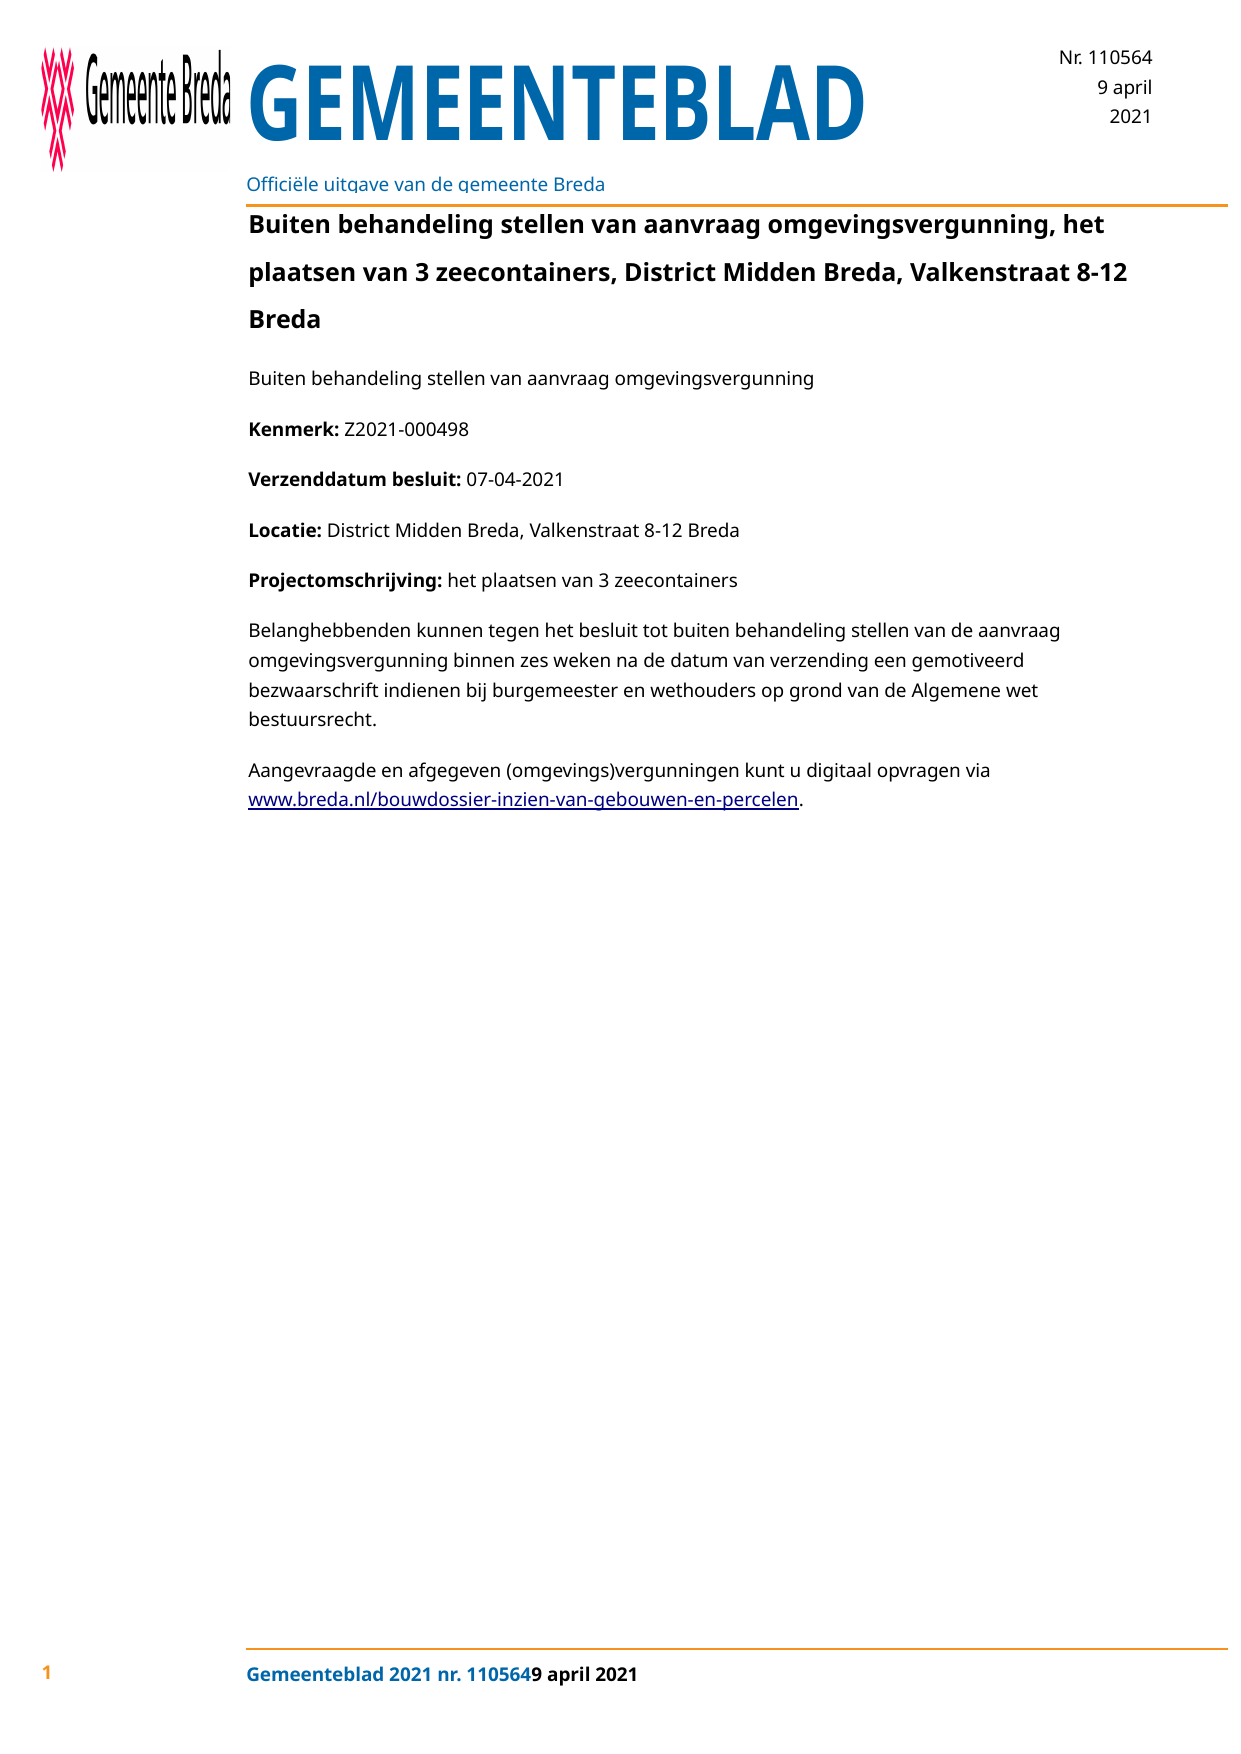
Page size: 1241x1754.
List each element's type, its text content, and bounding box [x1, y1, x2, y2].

picture [41, 47, 231, 172]
text Belanghebbenden kunnen tegen het besluit tot buiten behandeling stellen van de aanvraag omgevingsvergunning binnen zes weken na de datum van verzending een gemotiveerd bezwaarschrift indienen bij burgemeester en wethouders op grond van de Algemene wet bestuursrecht. [248, 618, 1152, 732]
text Buiten behandeling stellen van aanvraag omgevingsvergunning, het plaatsen van 3 zeecontainers, District Midden Breda, Valkenstraat 8-12 Breda [248, 207, 1152, 336]
text Verzenddatum besluit: 07-04-2021 [248, 466, 1152, 492]
text Aangevraagde en afgegeven (omgevings)vergunningen kunt u digitaal opvragen via www.breda.nl/bouwdossier-inzien-van-gebouwen-en-percelen. [248, 757, 1152, 812]
text Projectomschrijving: het plaatsen van 3 zeecontainers [248, 567, 1152, 593]
text Buiten behandeling stellen van aanvraag omgevingsvergunning [248, 366, 1152, 391]
text Kenmerk: Z2021-000498 [248, 416, 1152, 442]
text Locatie: District Midden Breda, Valkenstraat 8-12 Breda [248, 517, 1152, 542]
